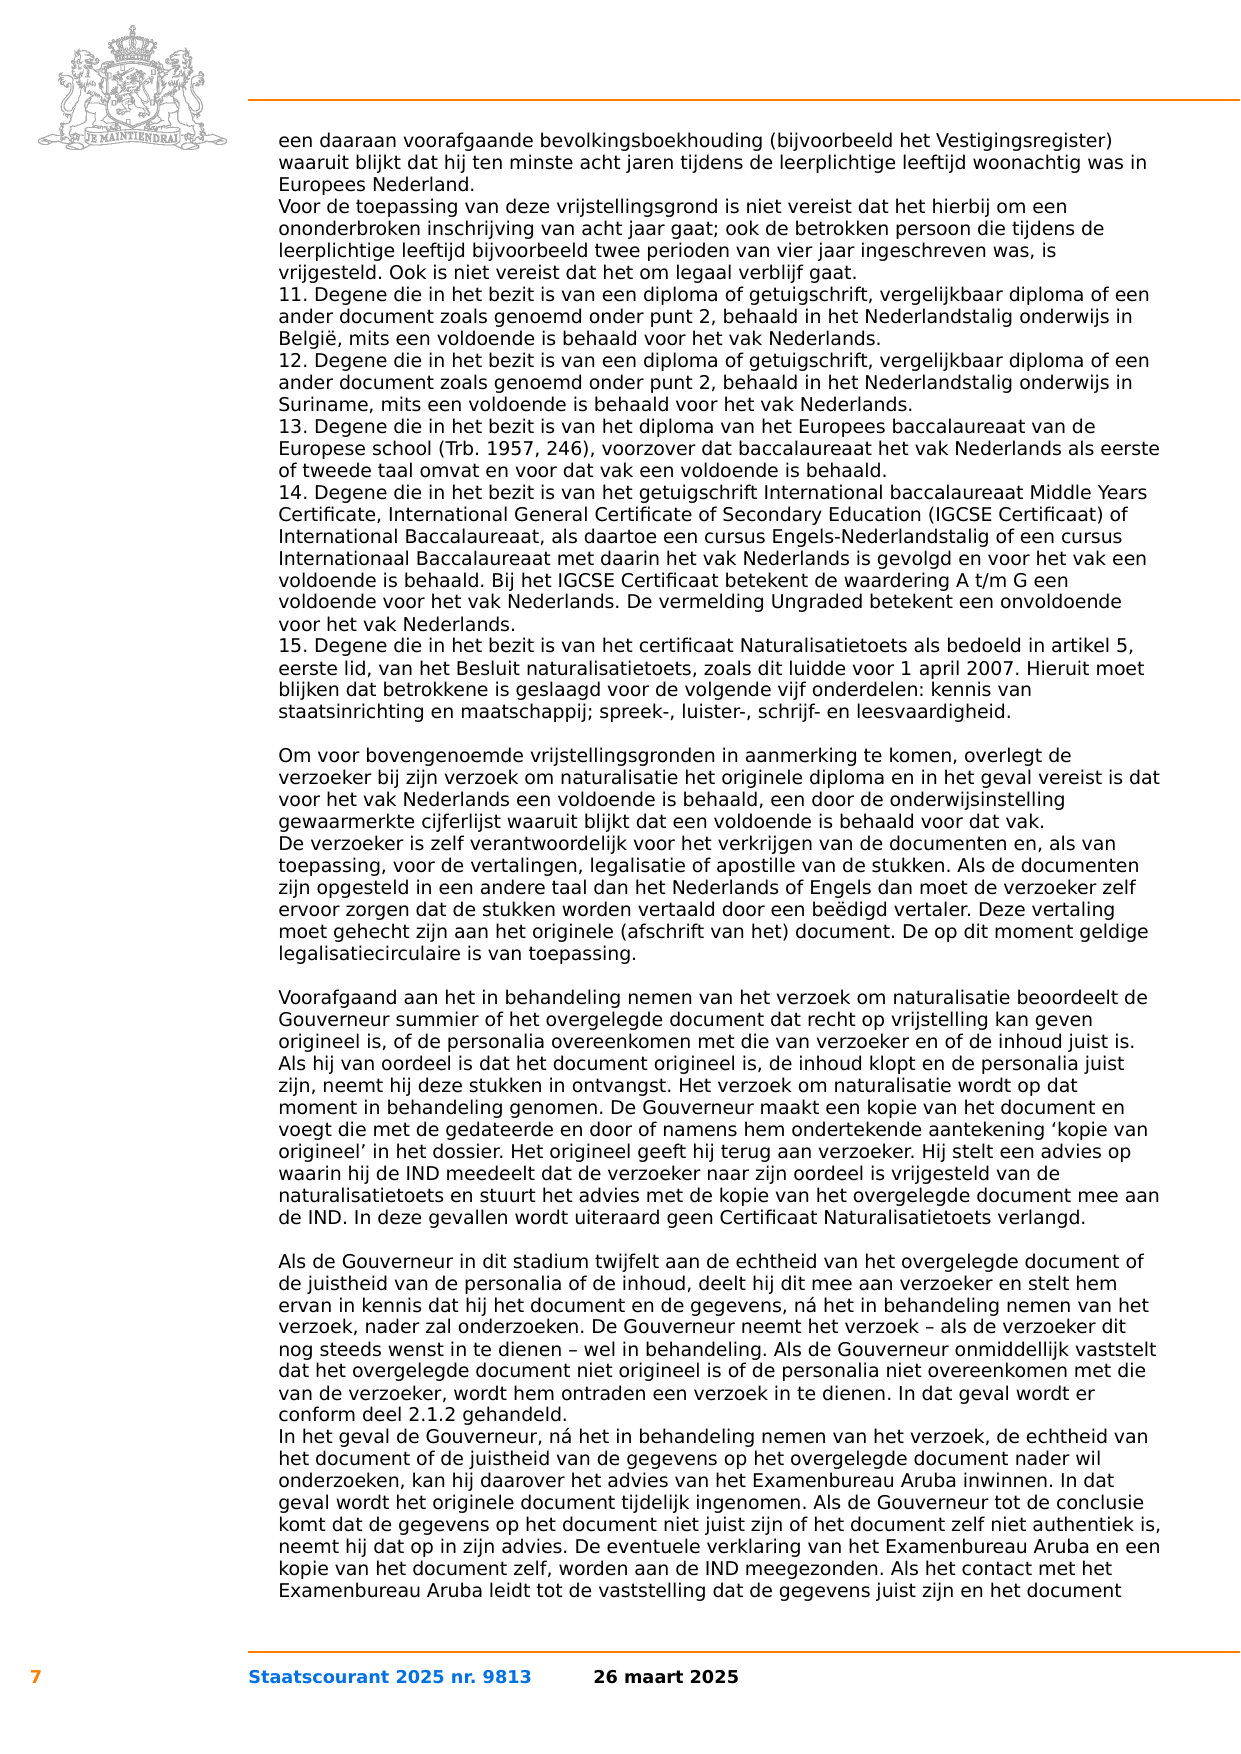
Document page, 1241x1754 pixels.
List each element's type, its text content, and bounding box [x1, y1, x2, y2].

text De verzoeker is zelf verantwoordelijk voor het verkrijgen van de documenten en, als van toepassing, voor de vertalingen, legalisatie of apostille van de stukken. Als de documenten zijn opgesteld in een andere taal dan het Nederlands of Engels dan moet de verzoeker zelf ervoor zorgen dat de stukken worden vertaald door een beëdigd vertaler. Deze vertaling moet gehecht zijn aan het originele (afschrift van het) document. De op dit moment geldige legalisatiecirculaire is van toepassing. [278, 833, 1163, 965]
text Voorafgaand aan het in behandeling nemen van het verzoek om naturalisatie beoordeelt de Gouverneur summier of het overgelegde document dat recht op vrijstelling kan geven origineel is, of de personalia overeenkomen met die van verzoeker en of de inhoud juist is. Als hij van oordeel is dat het document origineel is, de inhoud klopt en de personalia juist zijn, neemt hij deze stukken in ontvangst. Het verzoek om naturalisatie wordt op dat moment in behandeling genomen. De Gouverneur maakt een kopie van het document en voegt die met de gedateerde en door of namens hem ondertekende aantekening ‘kopie van origineel’ in het dossier. Het origineel geeft hij terug aan verzoeker. Hij stelt een advies op waarin hij de IND meedeelt dat de verzoeker naar zijn oordeel is vrijgesteld van de naturalisatietoets en stuurt het advies met de kopie van het overgelegde document mee aan de IND. In deze gevallen wordt uiteraard geen Certificaat Naturalisatietoets verlangd. [278, 987, 1163, 1229]
text 12. Degene die in het bezit is van een diploma of getuigschrift, vergelijkbaar diploma of een ander document zoals genoemd onder punt 2, behaald in het Nederlandstalig onderwijs in Suriname, mits een voldoende is behaald voor het vak Nederlands. [278, 350, 1163, 416]
text 14. Degene die in het bezit is van het getuigschrift International baccalaureaat Middle Years Certificate, International General Certificate of Secondary Education (IGCSE Certificaat) of International Baccalaureaat, als daartoe een cursus Engels-Nederlandstalig of een cursus Internationaal Baccalaureaat met daarin het vak Nederlands is gevolgd en voor het vak een voldoende is behaald. Bij het IGCSE Certificaat betekent de waardering A t/m G een voldoende voor het vak Nederlands. De vermelding Ungraded betekent een onvoldoende voor het vak Nederlands. [278, 482, 1163, 635]
text Om voor bovengenoemde vrijstellingsgronden in aanmerking te komen, overlegt de verzoeker bij zijn verzoek om naturalisatie het originele diploma en in het geval vereist is dat voor het vak Nederlands een voldoende is behaald, een door de onderwijsinstelling gewaarmerkte cijferlijst waaruit blijkt dat een voldoende is behaald voor dat vak. [278, 745, 1163, 833]
text Voor de toepassing van deze vrijstellingsgrond is niet vereist dat het hierbij om een ononderbroken inschrijving van acht jaar gaat; ook de betrokken persoon die tijdens de leerplichtige leeftijd bijvoorbeeld twee perioden van vier jaar ingeschreven was, is vrijgesteld. Ook is niet vereist dat het om legaal verblijf gaat. [278, 196, 1163, 284]
text 11. Degene die in het bezit is van een diploma of getuigschrift, vergelijkbaar diploma of een ander document zoals genoemd onder punt 2, behaald in het Nederlandstalig onderwijs in België, mits een voldoende is behaald voor het vak Nederlands. [278, 284, 1163, 350]
text een daaraan voorafgaande bevolkingsboekhouding (bijvoorbeeld het Vestigingsregister) waaruit blijkt dat hij ten minste acht jaren tijdens de leerplichtige leeftijd woonachtig was in Europees Nederland. [278, 130, 1163, 196]
text 13. Degene die in het bezit is van het diploma van het Europees baccalaureaat van de Europese school (Trb. 1957, 246), voorzover dat baccalaureaat het vak Nederlands als eerste of tweede taal omvat en voor dat vak een voldoende is behaald. [278, 416, 1163, 482]
text In het geval de Gouverneur, ná het in behandeling nemen van het verzoek, de echtheid van het document of de juistheid van de gegevens op het overgelegde document nader wil onderzoeken, kan hij daarover het advies van het Examenbureau Aruba inwinnen. In dat geval wordt het originele document tijdelijk ingenomen. Als de Gouverneur tot de conclusie komt dat de gegevens op het document niet juist zijn of het document zelf niet authentiek is, neemt hij dat op in zijn advies. De eventuele verklaring van het Examenbureau Aruba en een kopie van het document zelf, worden aan de IND meegezonden. Als het contact met het Examenbureau Aruba leidt tot de vaststelling dat de gegevens juist zijn en het document [278, 1426, 1163, 1602]
text 15. Degene die in het bezit is van het certificaat Naturalisatietoets als bedoeld in artikel 5, eerste lid, van het Besluit naturalisatietoets, zoals dit luidde voor 1 april 2007. Hieruit moet blijken dat betrokkene is geslaagd voor de volgende vijf onderdelen: kennis van staatsinrichting en maatschappij; spreek-, luister-, schrijf- en leesvaardigheid. [278, 635, 1163, 723]
picture [38, 25, 227, 150]
text Als de Gouverneur in dit stadium twijfelt aan de echtheid van het overgelegde document of de juistheid van de personalia of de inhoud, deelt hij dit mee aan verzoeker en stelt hem ervan in kennis dat hij het document en de gegevens, ná het in behandeling nemen van het verzoek, nader zal onderzoeken. De Gouverneur neemt het verzoek – als de verzoeker dit nog steeds wenst in te dienen – wel in behandeling. Als de Gouverneur onmiddellijk vaststelt dat het overgelegde document niet origineel is of de personalia niet overeenkomen met die van de verzoeker, wordt hem ontraden een verzoek in te dienen. In dat geval wordt er conform deel 2.1.2 gehandeld. [278, 1251, 1163, 1426]
